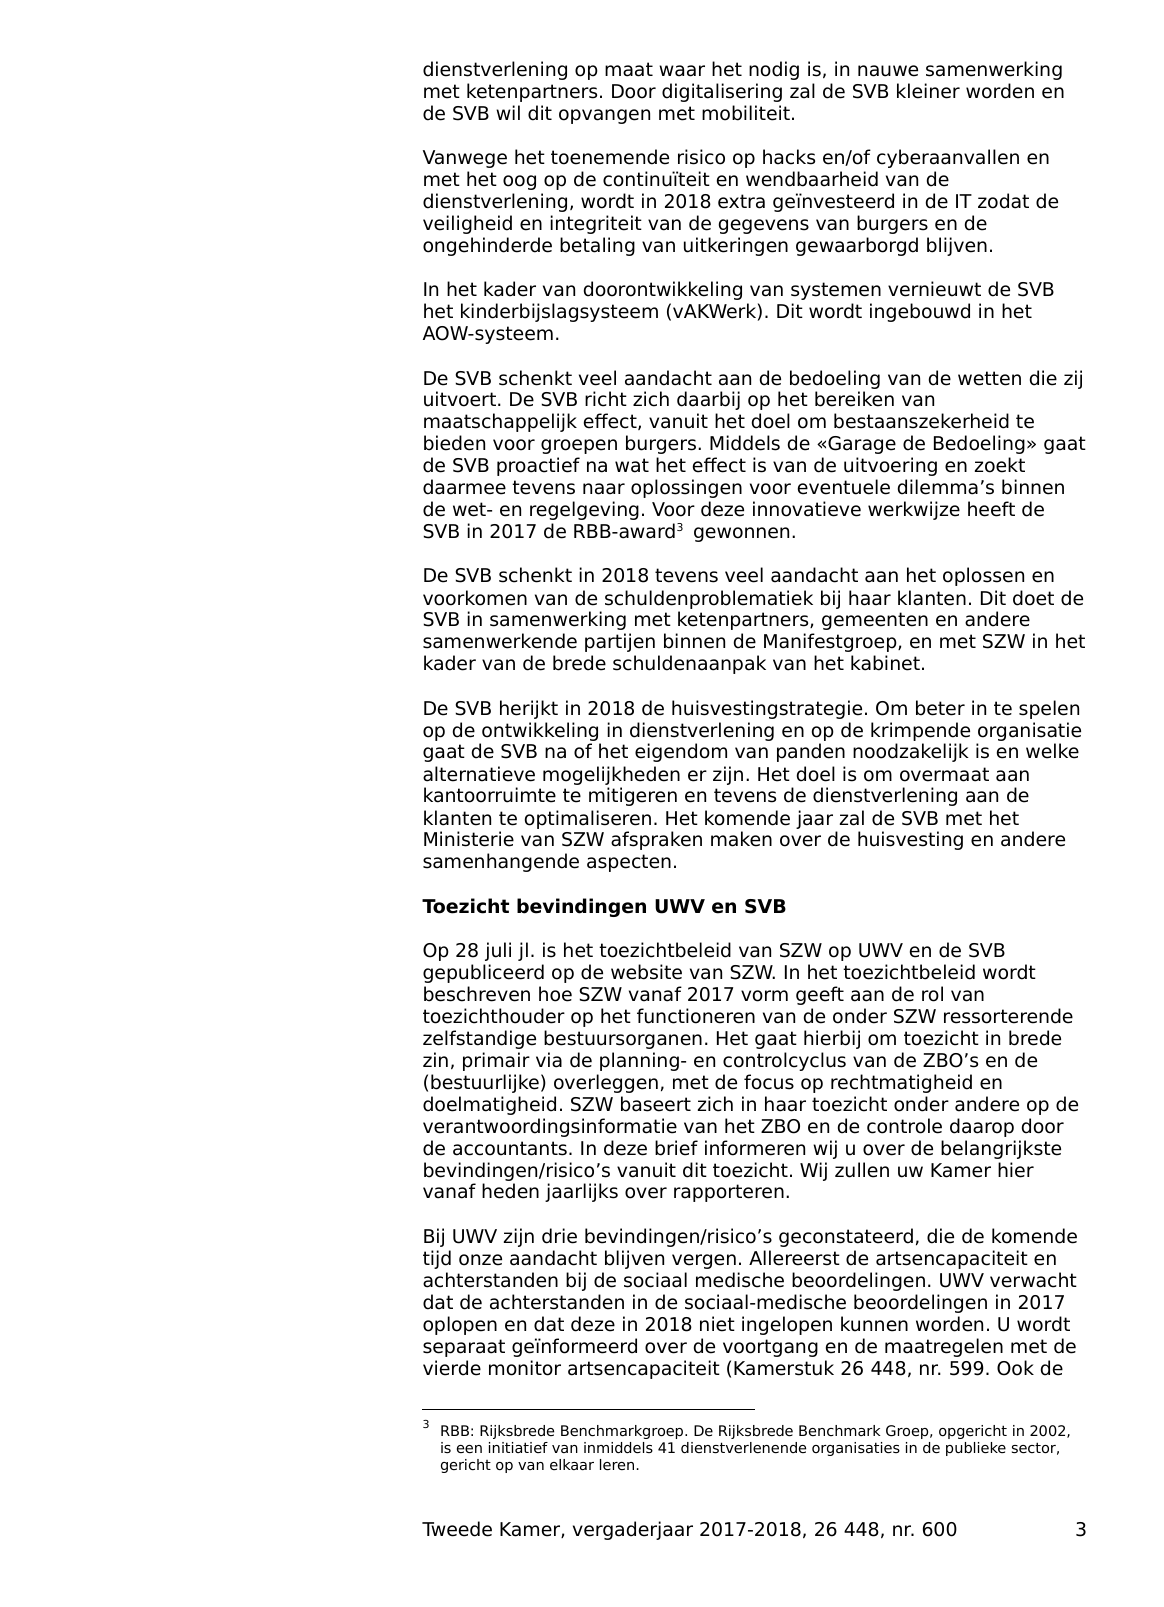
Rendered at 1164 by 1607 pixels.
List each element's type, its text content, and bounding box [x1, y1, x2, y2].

text Bij UWV zijn drie bevindingen/risico’s geconstateerd, die de komende tijd onze aandacht blijven vergen. Allereerst de artsencapaciteit en achterstanden bij de sociaal medische beoordelingen. UWV verwacht dat de achterstanden in de sociaal-medische beoordelingen in 2017 oplopen en dat deze in 2018 niet ingelopen kunnen worden. U wordt separaat geïnformeerd over de voortgang en de maatregelen met de vierde monitor artsencapaciteit (Kamerstuk 26 448, nr. 599. Ook de [422, 1226, 1087, 1379]
text In het kader van doorontwikkeling van systemen vernieuwt de SVB het kinderbijslagsysteem (vAKWerk). Dit wordt ingebouwd in het AOW-systeem. [422, 279, 1087, 345]
subtitle Toezicht bevindingen UWV en SVB [422, 896, 1087, 917]
text Vanwege het toenemende risico op hacks en/of cyberaanvallen en met het oog op de continuïteit en wendbaarheid van de dienstverlening, wordt in 2018 extra geïnvesteerd in de IT zodat de veiligheid en integriteit van de gegevens van burgers en de ongehinderde betaling van uitkeringen gewaarborgd blijven. [422, 147, 1087, 257]
text De SVB schenkt veel aandacht aan de bedoeling van de wetten die zij uitvoert. De SVB richt zich daarbij op het bereiken van maatschappelijk effect, vanuit het doel om bestaanszekerheid te bieden voor groepen burgers. Middels de «Garage de Bedoeling» gaat de SVB proactief na wat het effect is van de uitvoering en zoekt daarmee tevens naar oplossingen voor eventuele dilemma’s binnen de wet- en regelgeving. Voor deze innovatieve werkwijze heeft de SVB in 2017 de RBB-award gewonnen. [422, 367, 1087, 543]
text RBB: Rijksbrede Benchmarkgroep. De Rijksbrede Benchmark Groep, opgericht in 2002, is een initiatief van inmiddels 41 dienstverlenende organisaties in de publieke sector, gericht op van elkaar leren. [422, 1418, 1087, 1474]
text dienstverlening op maat waar het nodig is, in nauwe samenwerking met ketenpartners. Door digitalisering zal de SVB kleiner worden en de SVB wil dit opvangen met mobiliteit. [422, 59, 1087, 125]
text De SVB herijkt in 2018 de huisvestingstrategie. Om beter in te spelen op de ontwikkeling in dienstverlening en op de krimpende organisatie gaat de SVB na of het eigendom van panden noodzakelijk is en welke alternatieve mogelijkheden er zijn. Het doel is om overmaat aan kantoorruimte te mitigeren en tevens de dienstverlening aan de klanten te optimaliseren. Het komende jaar zal de SVB met het Ministerie van SZW afspraken maken over de huisvesting en andere samenhangende aspecten. [422, 697, 1087, 873]
text Op 28 juli jl. is het toezichtbeleid van SZW op UWV en de SVB gepubliceerd op de website van SZW. In het toezichtbeleid wordt beschreven hoe SZW vanaf 2017 vorm geeft aan de rol van toezichthouder op het functioneren van de onder SZW ressorterende zelfstandige bestuursorganen. Het gaat hierbij om toezicht in brede zin, primair via de planning- en controlcyclus van de ZBO’s en de (bestuurlijke) overleggen, met de focus op rechtmatigheid en doelmatigheid. SZW baseert zich in haar toezicht onder andere op de verantwoordingsinformatie van het ZBO en de controle daarop door de accountants. In deze brief informeren wij u over de belangrijkste bevindingen/risico’s vanuit dit toezicht. Wij zullen uw Kamer hier vanaf heden jaarlijks over rapporteren. [422, 940, 1087, 1203]
text De SVB schenkt in 2018 tevens veel aandacht aan het oplossen en voorkomen van de schuldenproblematiek bij haar klanten. Dit doet de SVB in samenwerking met ketenpartners, gemeenten en andere samenwerkende partijen binnen de Manifestgroep, en met SZW in het kader van de brede schuldenaanpak van het kabinet. [422, 565, 1087, 675]
